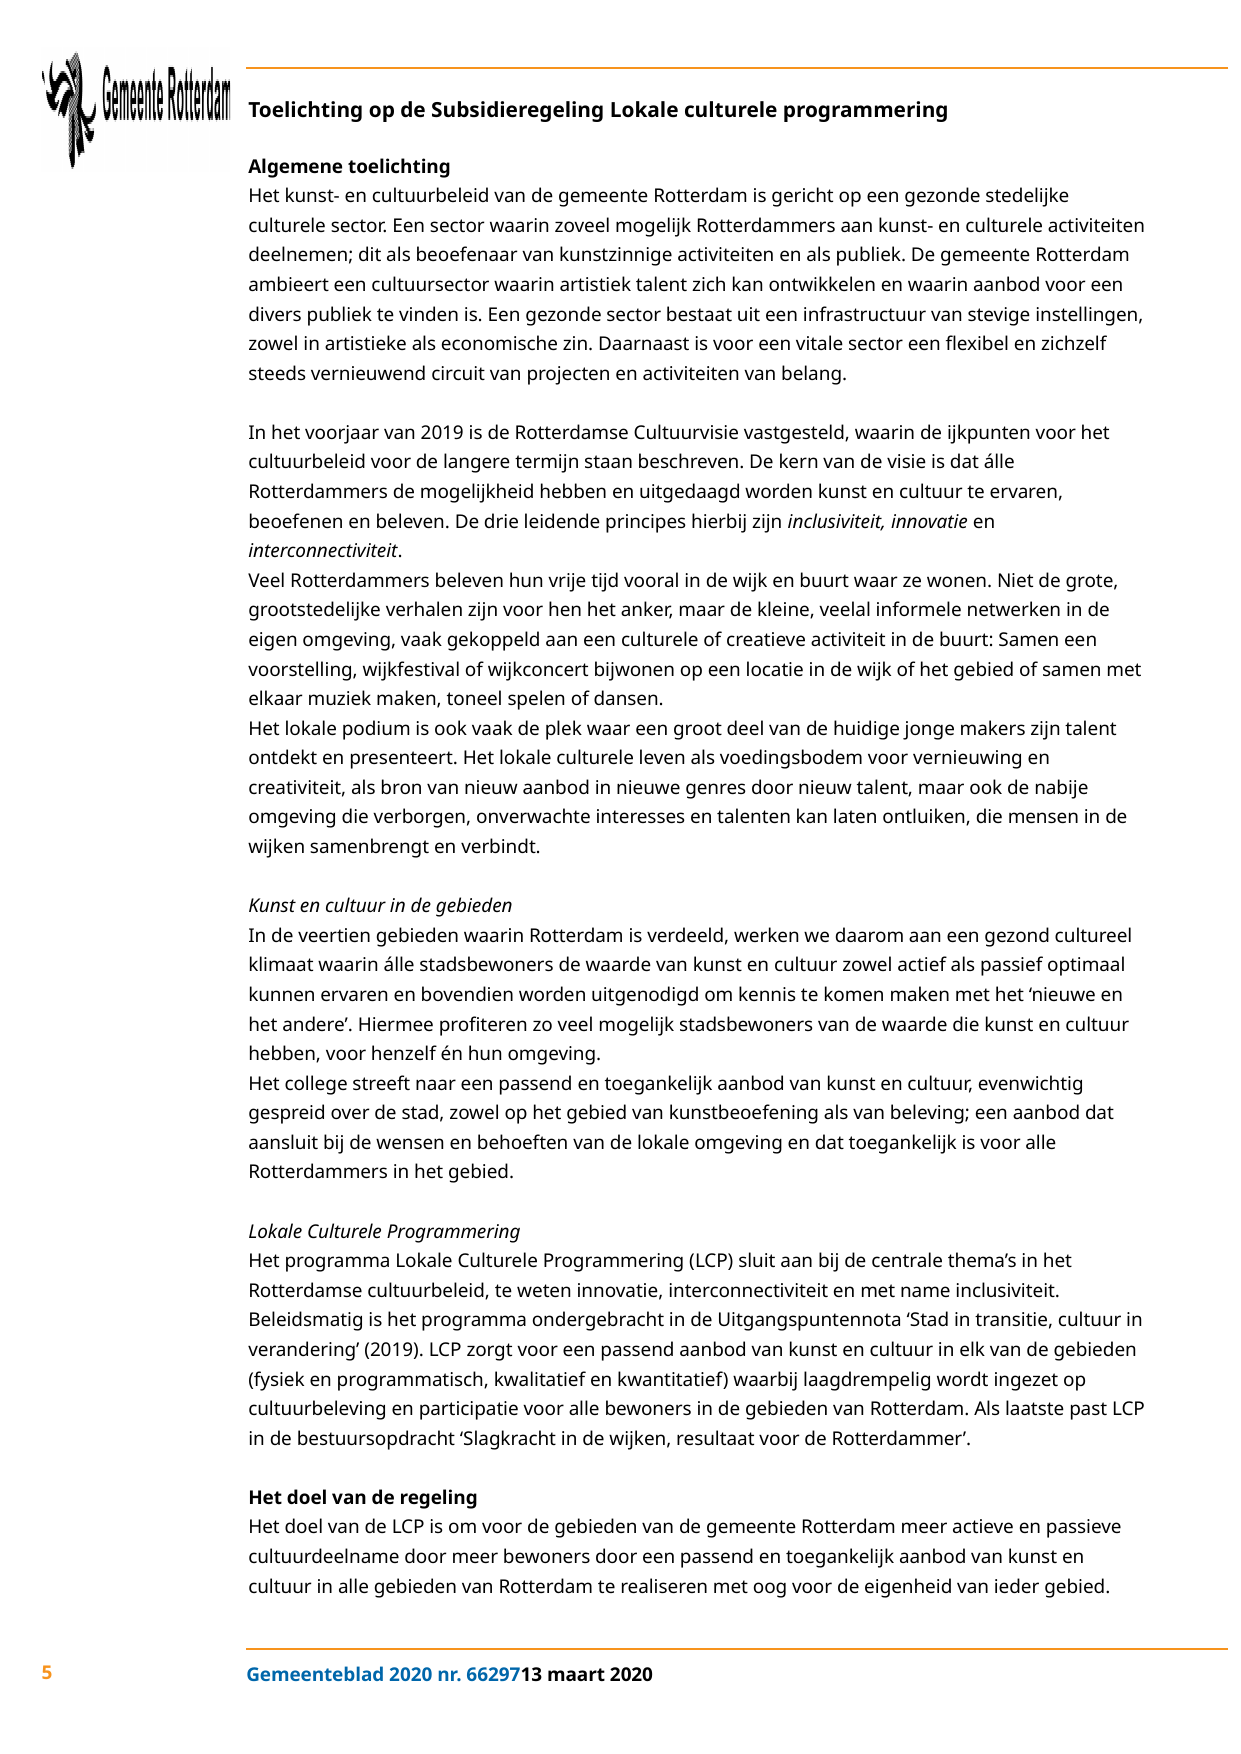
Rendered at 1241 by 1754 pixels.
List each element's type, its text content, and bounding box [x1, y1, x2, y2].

text Lokale Culturele Programmering [248, 1218, 1152, 1244]
text Kunst en cultuur in de gebieden [248, 892, 1152, 918]
text Het lokale podium is ook vaak de plek waar een groot deel van de huidige jonge makers zijn talent ontdekt en presenteert. Het lokale culturele leven als voedingsbodem voor vernieuwing en creativiteit, als bron van nieuw aanbod in nieuwe genres door nieuw talent, maar ook de nabije omgeving die verborgen, onverwachte interesses en talenten kan laten ontluiken, die mensen in de wijken samenbrengt en verbindt. [248, 715, 1152, 859]
text In het voorjaar van 2019 is de Rotterdamse Cultuurvisie vastgesteld, waarin de ijkpunten voor het cultuurbeleid voor de langere termijn staan beschreven. De kern van de visie is dat álle Rotterdammers de mogelijkheid hebben en uitgedaagd worden kunst en cultuur te ervaren, beoefenen en beleven. De drie leidende principes hierbij zijn inclusiviteit, innovatie en interconnectiviteit. [248, 419, 1152, 563]
text Het doel van de LCP is om voor de gebieden van de gemeente Rotterdam meer actieve en passieve cultuurdeelname door meer bewoners door een passend en toegankelijk aanbod van kunst en cultuur in alle gebieden van Rotterdam te realiseren met oog voor de eigenheid van ieder gebied. [248, 1514, 1152, 1599]
text Het doel van de regeling [248, 1484, 1152, 1510]
text Het programma Lokale Culturele Programmering (LCP) sluit aan bij de centrale thema’s in het Rotterdamse cultuurbeleid, te weten innovatie, interconnectiviteit en met name inclusiviteit. Beleidsmatig is het programma ondergebracht in de Uitgangspuntennota ‘Stad in transitie, cultuur in verandering’ (2019). LCP zorgt voor een passend aanbod van kunst en cultuur in elk van de gebieden (fysiek en programmatisch, kwalitatief en kwantitatief) waarbij laagdrempelig wordt ingezet op cultuurbeleving en participatie voor alle bewoners in de gebieden van Rotterdam. Als laatste past LCP in de bestuursopdracht ‘Slagkracht in de wijken, resultaat voor de Rotterdammer’. [248, 1247, 1152, 1451]
picture [41, 47, 231, 172]
text Toelichting op de Subsidieregeling Lokale culturele programmering [248, 95, 1152, 123]
text Het kunst- en cultuurbeleid van de gemeente Rotterdam is gericht op een gezonde stedelijke culturele sector. Een sector waarin zoveel mogelijk Rotterdammers aan kunst- en culturele activiteiten deelnemen; dit als beoefenaar van kunstzinnige activiteiten en als publiek. De gemeente Rotterdam ambieert een cultuursector waarin artistiek talent zich kan ontwikkelen en waarin aanbod voor een divers publiek te vinden is. Een gezonde sector bestaat uit een infrastructuur van stevige instellingen, zowel in artistieke als economische zin. Daarnaast is voor een vitale sector een flexibel en zichzelf steeds vernieuwend circuit van projecten en activiteiten van belang. [248, 182, 1152, 386]
text In de veertien gebieden waarin Rotterdam is verdeeld, werken we daarom aan een gezond cultureel klimaat waarin álle stadsbewoners de waarde van kunst en cultuur zowel actief als passief optimaal kunnen ervaren en bovendien worden uitgenodigd om kennis te komen maken met het ‘nieuwe en het andere’. Hiermee profiteren zo veel mogelijk stadsbewoners van de waarde die kunst en cultuur hebben, voor henzelf én hun omgeving. [248, 922, 1152, 1066]
text Veel Rotterdammers beleven hun vrije tijd vooral in de wijk en buurt waar ze wonen. Niet de grote, grootstedelijke verhalen zijn voor hen het anker, maar de kleine, veelal informele netwerken in de eigen omgeving, vaak gekoppeld aan een culturele of creatieve activiteit in de buurt: Samen een voorstelling, wijkfestival of wijkconcert bijwonen op een locatie in de wijk of het gebied of samen met elkaar muziek maken, toneel spelen of dansen. [248, 567, 1152, 711]
text Algemene toelichting [248, 153, 1152, 179]
text Het college streeft naar een passend en toegankelijk aanbod van kunst en cultuur, evenwichtig gespreid over de stad, zowel op het gebied van kunstbeoefening als van beleving; een aanbod dat aansluit bij de wensen en behoeften van de lokale omgeving en dat toegankelijk is voor alle Rotterdammers in het gebied. [248, 1070, 1152, 1184]
